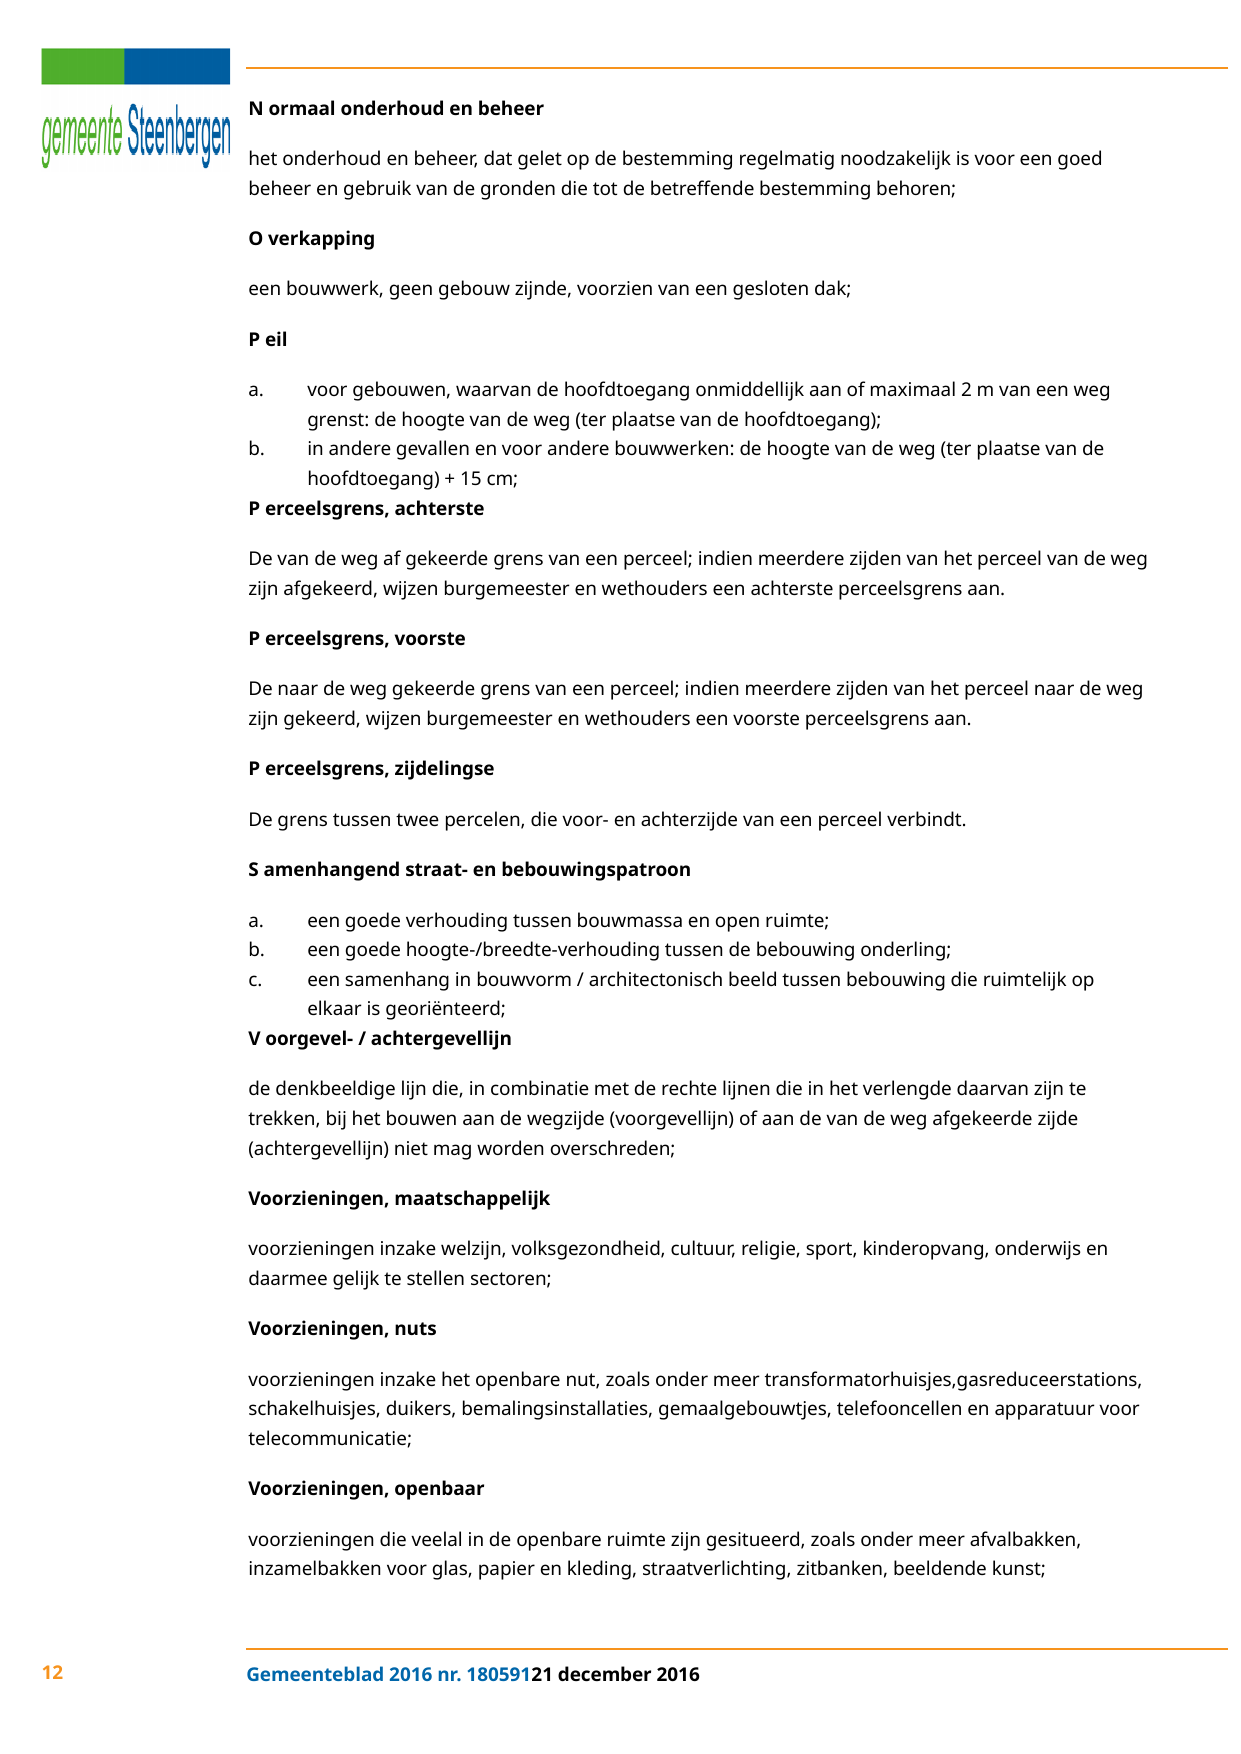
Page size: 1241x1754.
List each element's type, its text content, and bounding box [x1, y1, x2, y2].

text V oorgevel- / achtergevellijn [248, 1025, 1152, 1051]
text N ormaal onderhoud en beheer [248, 95, 1152, 121]
text het onderhoud en beheer, dat gelet op de bestemming regelmatig noodzakelijk is voor een goed beheer en gebruik van de gronden die tot de betreffende bestemming behoren; [248, 145, 1152, 201]
text P eil [248, 326, 1152, 352]
text P erceelsgrens, achterste [248, 495, 1152, 521]
text S amenhangend straat- en bebouwingspatroon [248, 856, 1152, 882]
text P erceelsgrens, voorste [248, 625, 1152, 651]
text Voorzieningen, openbaar [248, 1476, 1152, 1501]
text voorzieningen inzake welzijn, volksgezondheid, cultuur, religie, sport, kinderopvang, onderwijs en daarmee gelijk te stellen sectoren; [248, 1236, 1152, 1291]
text P erceelsgrens, zijdelingse [248, 756, 1152, 781]
text De van de weg af gekeerde grens van een perceel; indien meerdere zijden van het perceel van de weg zijn afgekeerd, wijzen burgemeester en wethouders een achterste perceelsgrens aan. [248, 545, 1152, 601]
text de denkbeeldige lijn die, in combinatie met de rechte lijnen die in het verlengde daarvan zijn te trekken, bij het bouwen aan de wegzijde (voorgevellijn) of aan de van de weg afgekeerde zijde (achtergevellijn) niet mag worden overschreden; [248, 1076, 1152, 1161]
text Voorzieningen, nuts [248, 1316, 1152, 1341]
text De naar de weg gekeerde grens van een perceel; indien meerdere zijden van het perceel naar de weg zijn gekeerd, wijzen burgemeester en wethouders een voorste perceelsgrens aan. [248, 676, 1152, 731]
text een bouwwerk, geen gebouw zijnde, voorzien van een gesloten dak; [248, 276, 1152, 301]
text De grens tussen twee percelen, die voor- en achterzijde van een perceel verbindt. [248, 806, 1152, 832]
list een samenhang in bouwvorm / architectonisch beeld tussen bebouwing die ruimtelijk op elkaar is georiënteerd; [248, 966, 1152, 1021]
list een goede verhouding tussen bouwmassa en open ruimte; [248, 907, 1152, 933]
text voorzieningen die veelal in de openbare ruimte zijn gesitueerd, zoals onder meer afvalbakken, inzamelbakken voor glas, papier en kleding, straatverlichting, zitbanken, beeldende kunst; [248, 1526, 1152, 1581]
list voor gebouwen, waarvan de hoofdtoegang onmiddellijk aan of maximaal 2 m van een weg grenst: de hoogte van de weg (ter plaatse van de hoofdtoegang); [248, 376, 1152, 432]
picture [41, 47, 231, 172]
text voorzieningen inzake het openbare nut, zoals onder meer transformatorhuisjes,gasreduceerstations, schakelhuisjes, duikers, bemalingsinstallaties, gemaalgebouwtjes, telefooncellen en apparatuur voor telecommunicatie; [248, 1366, 1152, 1451]
list een goede hoogte-/breedte-verhouding tussen de bebouwing onderling; [248, 936, 1152, 962]
list in andere gevallen en voor andere bouwwerken: de hoogte van de weg (ter plaatse van de hoofdtoegang) + 15 cm; [248, 436, 1152, 491]
text O verkapping [248, 225, 1152, 251]
text Voorzieningen, maatschappelijk [248, 1185, 1152, 1211]
